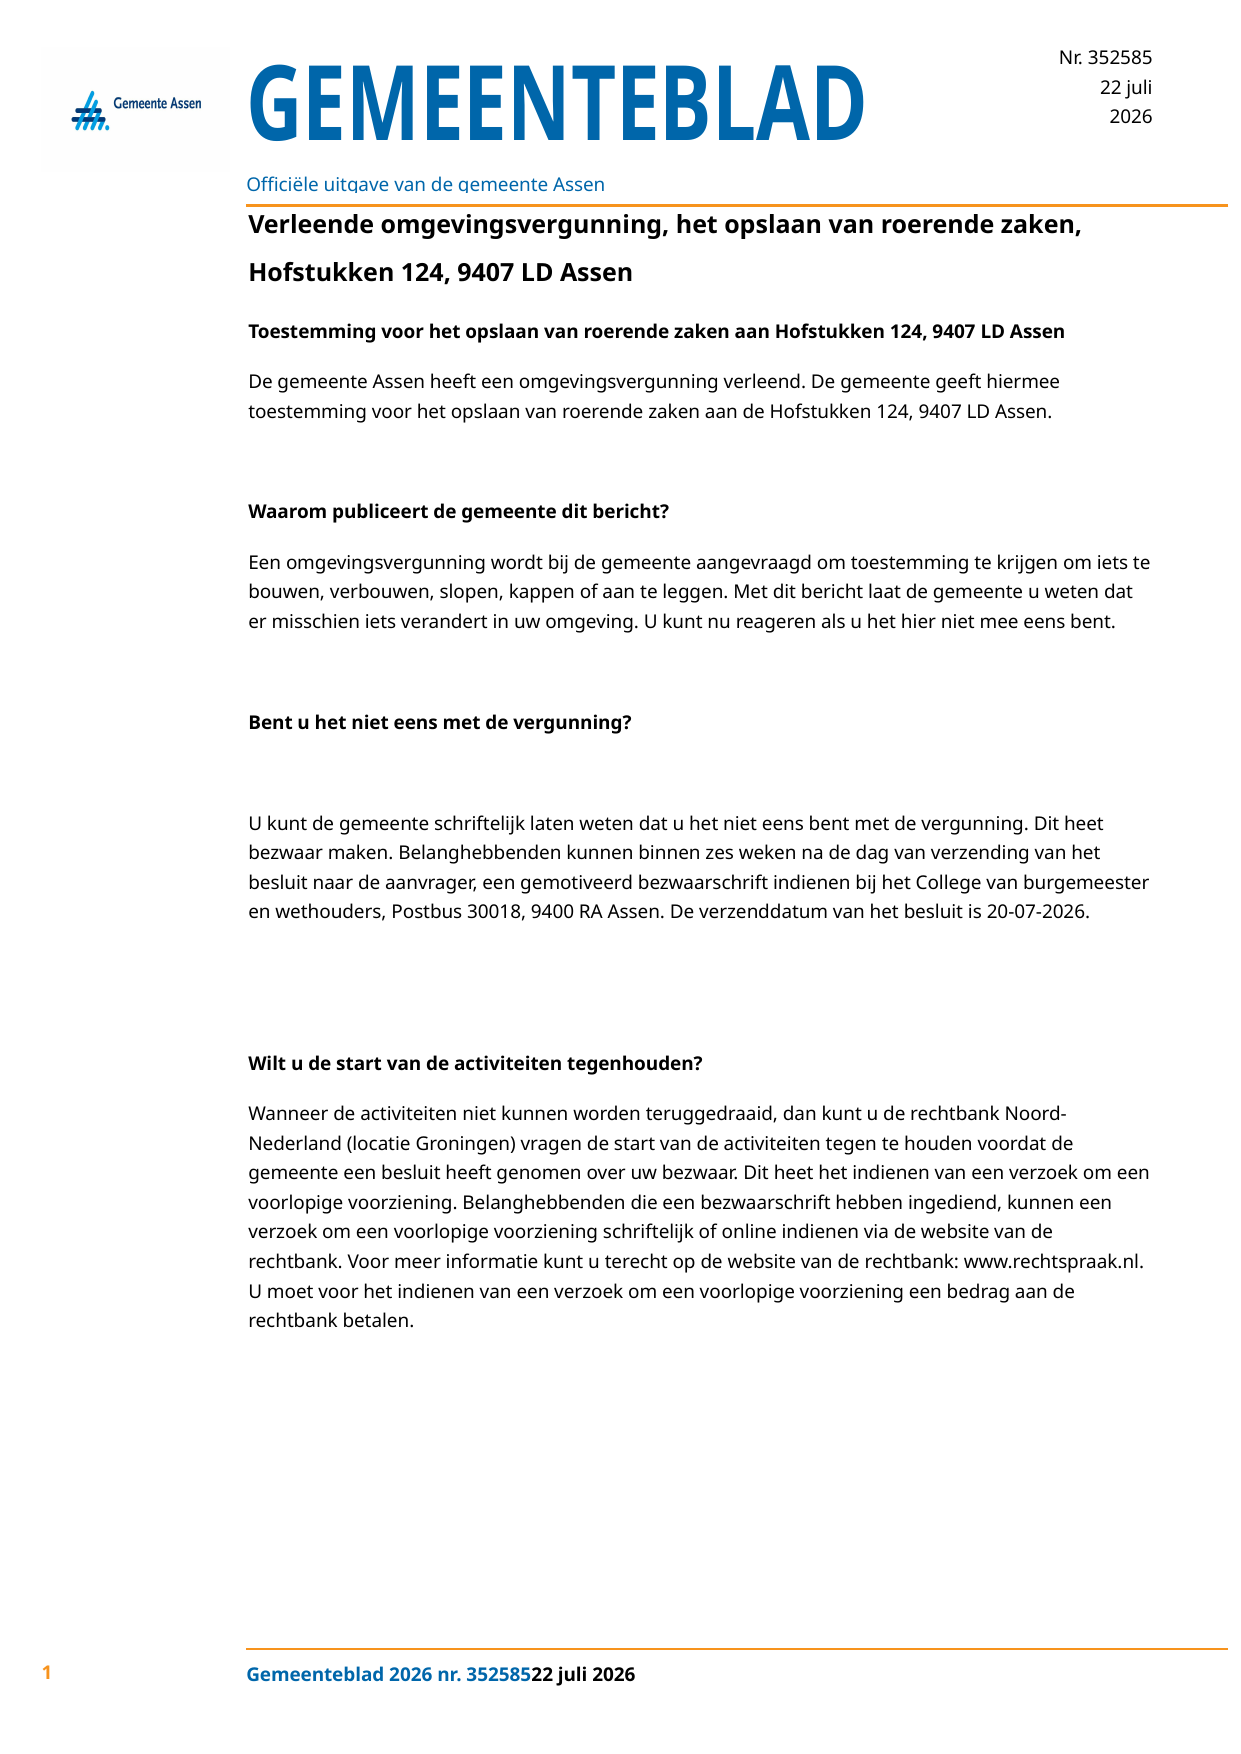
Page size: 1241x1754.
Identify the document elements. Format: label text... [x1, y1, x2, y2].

text Wanneer de activiteiten niet kunnen worden teruggedraaid, dan kunt u de rechtbank Noord-Nederland (locatie Groningen) vragen de start van de activiteiten tegen te houden voordat de gemeente een besluit heeft genomen over uw bezwaar. Dit heet het indienen van een verzoek om een voorlopige voorziening. Belanghebbenden die een bezwaarschrift hebben ingediend, kunnen een verzoek om een voorlopige voorziening schriftelijk of online indienen via de website van de rechtbank. Voor meer informatie kunt u terecht op de website van de rechtbank: www.rechtspraak.nl. U moet voor het indienen van een verzoek om een voorlopige voorziening een bedrag aan de rechtbank betalen. [248, 1100, 1152, 1333]
text Bent u het niet eens met de vergunning? [248, 709, 1152, 735]
picture [41, 47, 231, 172]
text De gemeente Assen heeft een omgevingsvergunning verleend. De gemeente geeft hiermee toestemming voor het opslaan van roerende zaken aan de Hofstukken 124, 9407 LD Assen. [248, 368, 1152, 424]
text Een omgevingsvergunning wordt bij de gemeente aangevraagd om toestemming te krijgen om iets te bouwen, verbouwen, slopen, kappen of aan te leggen. Met dit bericht laat de gemeente u weten dat er misschien iets verandert in uw omgeving. U kunt nu reageren als u het hier niet mee eens bent. [248, 549, 1152, 634]
text Wilt u de start van de activiteiten tegenhouden? [248, 1050, 1152, 1076]
text U kunt de gemeente schriftelijk laten weten dat u het niet eens bent met de vergunning. Dit heet bezwaar maken. Belanghebbenden kunnen binnen zes weken na de dag van verzending van het besluit naar de aanvrager, een gemotiveerd bezwaarschrift indienen bij het College van burgemeester en wethouders, Postbus 30018, 9400 RA Assen. De verzenddatum van het besluit is 20-07-2026. [248, 810, 1152, 924]
text Toestemming voor het opslaan van roerende zaken aan Hofstukken 124, 9407 LD Assen [248, 318, 1152, 344]
text Waarom publiceert de gemeente dit bericht? [248, 499, 1152, 524]
text Verleende omgevingsvergunning, het opslaan van roerende zaken, Hofstukken 124, 9407 LD Assen [248, 207, 1152, 288]
